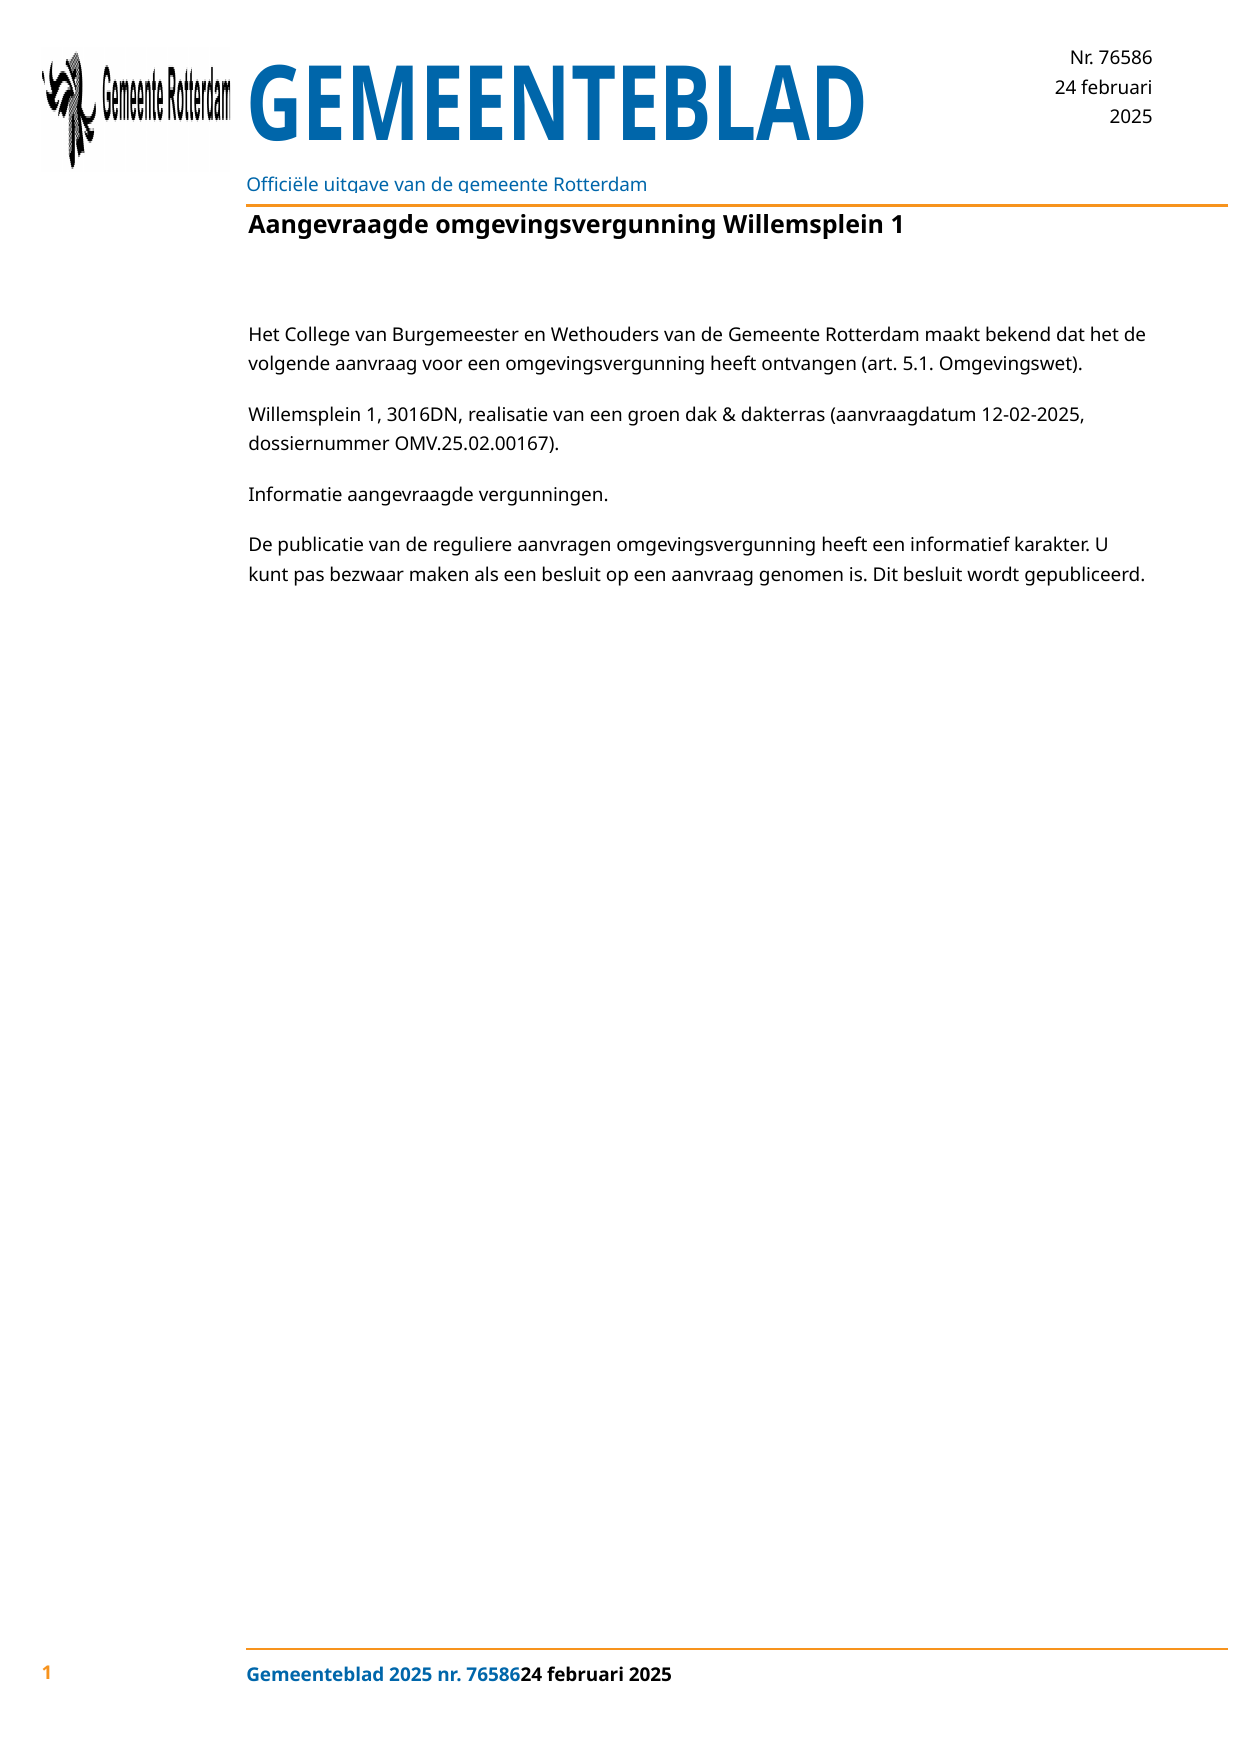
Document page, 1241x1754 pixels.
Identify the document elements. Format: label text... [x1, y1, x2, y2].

text Willemsplein 1, 3016DN, realisatie van een groen dak & dakterras (aanvraagdatum 12-02-2025, dossiernummer OMV.25.02.00167). [248, 401, 1152, 456]
text Aangevraagde omgevingsvergunning Willemsplein 1 [248, 207, 1152, 241]
picture [41, 47, 231, 172]
text Het College van Burgemeester en Wethouders van de Gemeente Rotterdam maakt bekend dat het de volgende aanvraag voor een omgevingsvergunning heeft ontvangen (art. 5.1. Omgevingswet). [248, 321, 1152, 376]
text De publicatie van de reguliere aanvragen omgevingsvergunning heeft een informatief karakter. U kunt pas bezwaar maken als een besluit op een aanvraag genomen is. Dit besluit wordt gepubliceerd. [248, 531, 1152, 586]
text Informatie aangevraagde vergunningen. [248, 481, 1152, 506]
